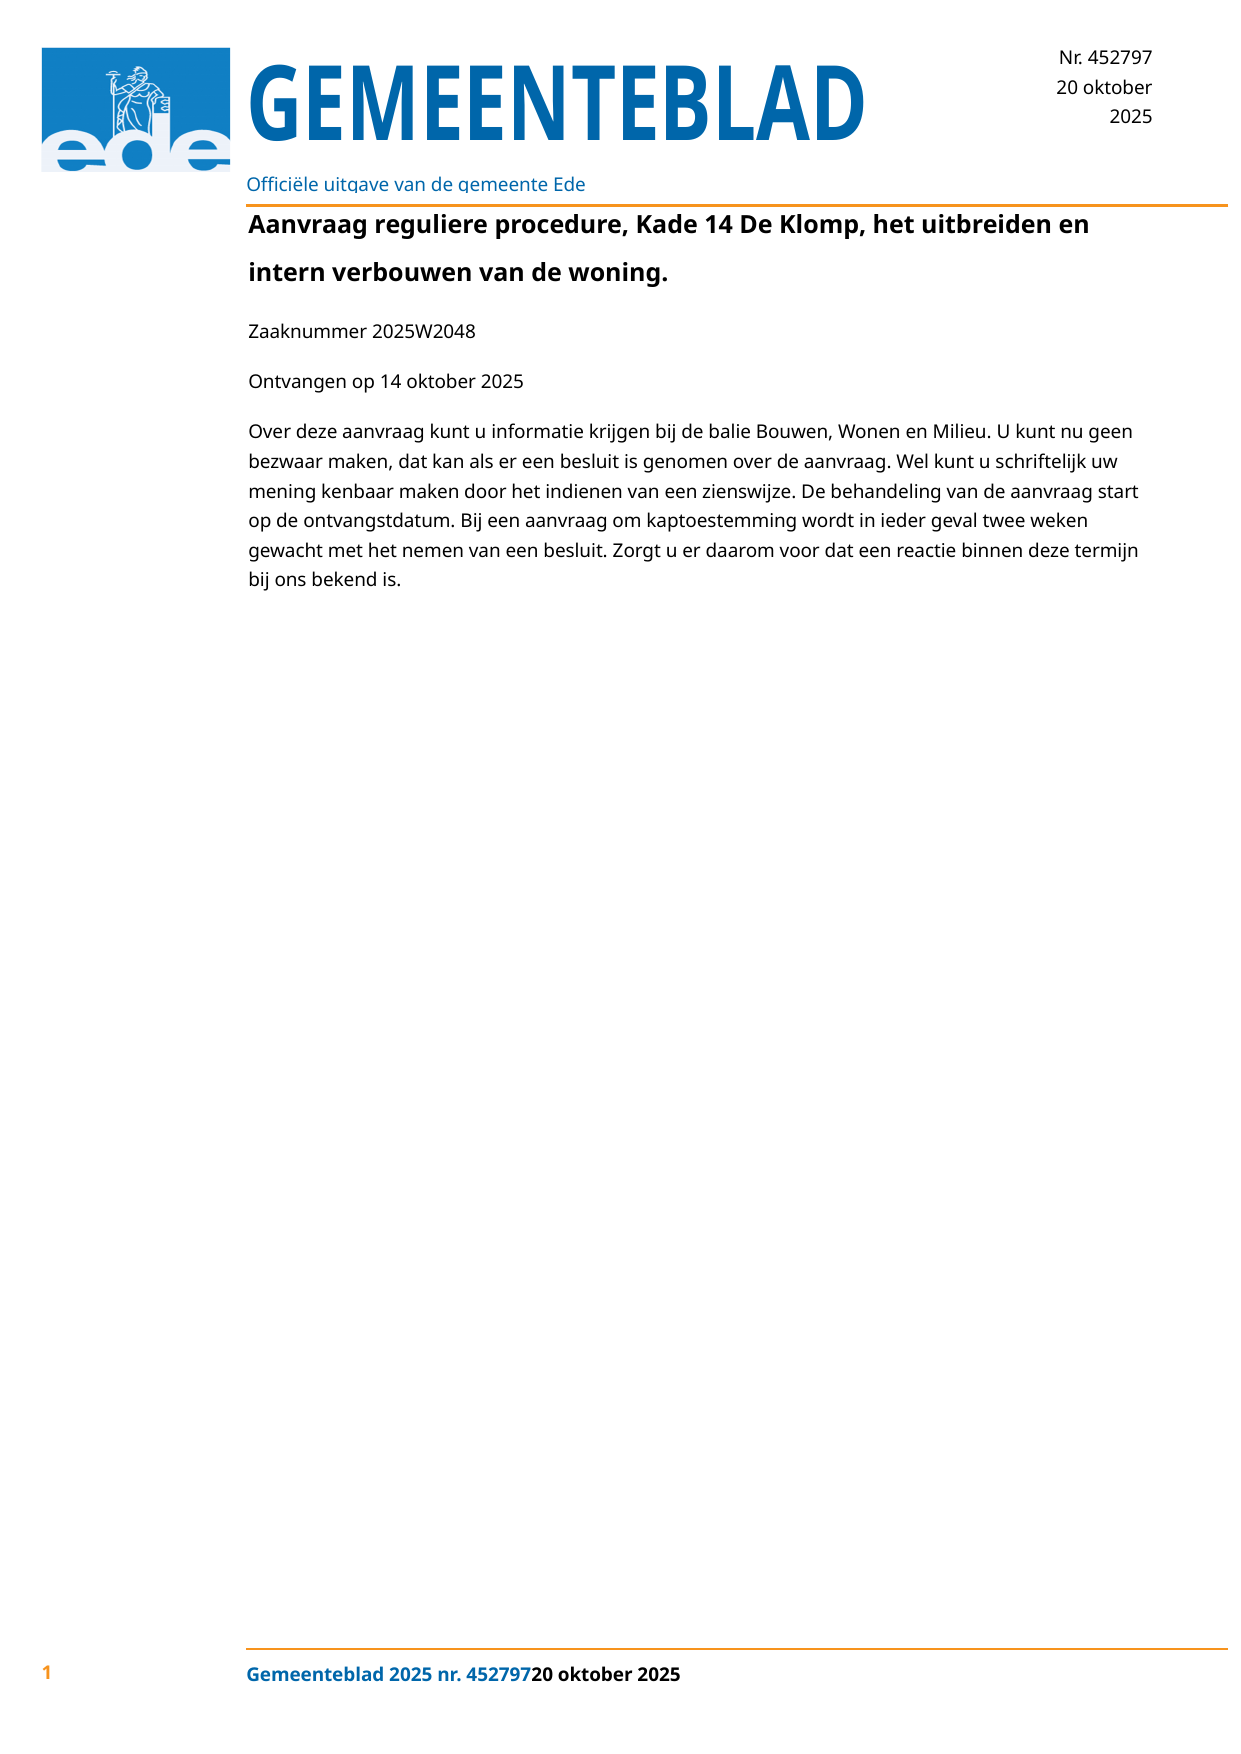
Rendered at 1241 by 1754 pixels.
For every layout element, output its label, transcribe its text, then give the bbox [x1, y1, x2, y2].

text Over deze aanvraag kunt u informatie krijgen bij de balie Bouwen, Wonen en Milieu. U kunt nu geen bezwaar maken, dat kan als er een besluit is genomen over de aanvraag. Wel kunt u schriftelijk uw mening kenbaar maken door het indienen van een zienswijze. De behandeling van de aanvraag start op de ontvangstdatum. Bij een aanvraag om kaptoestemming wordt in ieder geval twee weken gewacht met het nemen van een besluit. Zorgt u er daarom voor dat een reactie binnen deze termijn bij ons bekend is. [248, 419, 1152, 592]
text Zaaknummer 2025W2048 [248, 318, 1152, 344]
text Ontvangen op 14 oktober 2025 [248, 368, 1152, 394]
picture [41, 47, 231, 172]
text Aanvraag reguliere procedure, Kade 14 De Klomp, het uitbreiden en intern verbouwen van de woning. [248, 207, 1152, 288]
